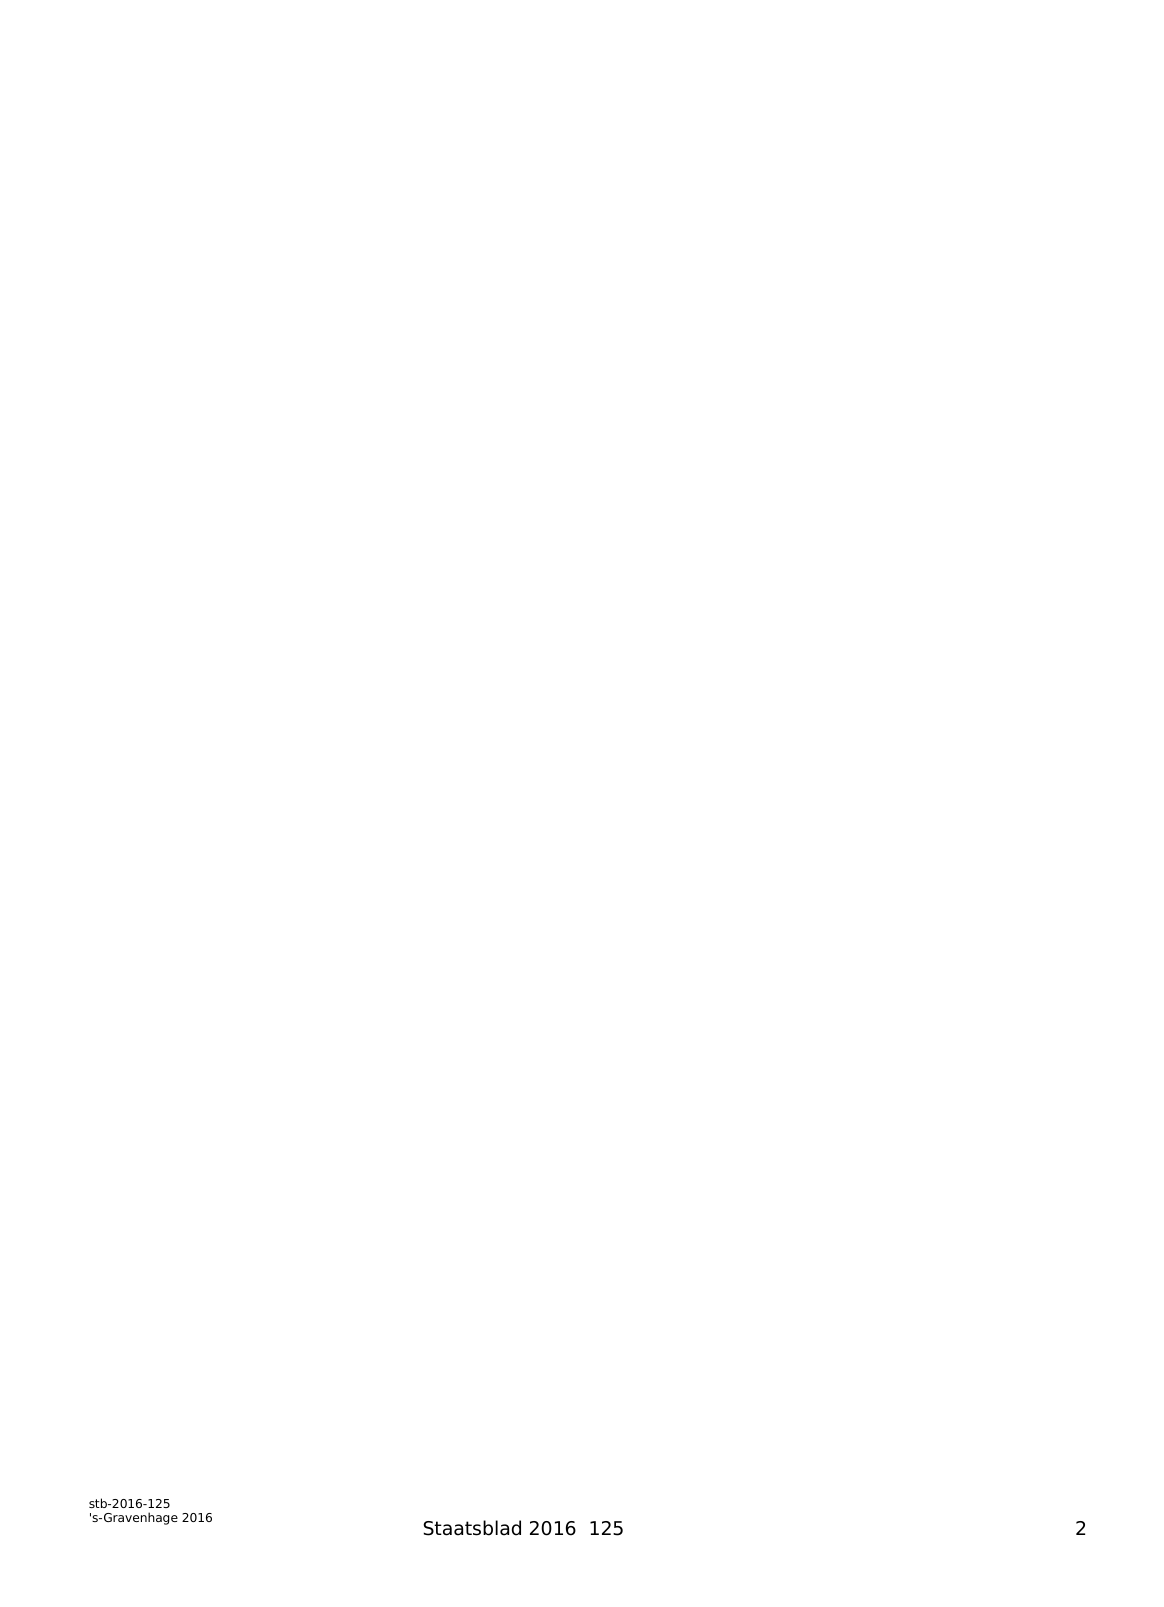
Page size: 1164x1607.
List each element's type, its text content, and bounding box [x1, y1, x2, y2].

text 's-Gravenhage 2016 [88, 1511, 323, 1525]
text stb-2016-125 [88, 1497, 323, 1511]
